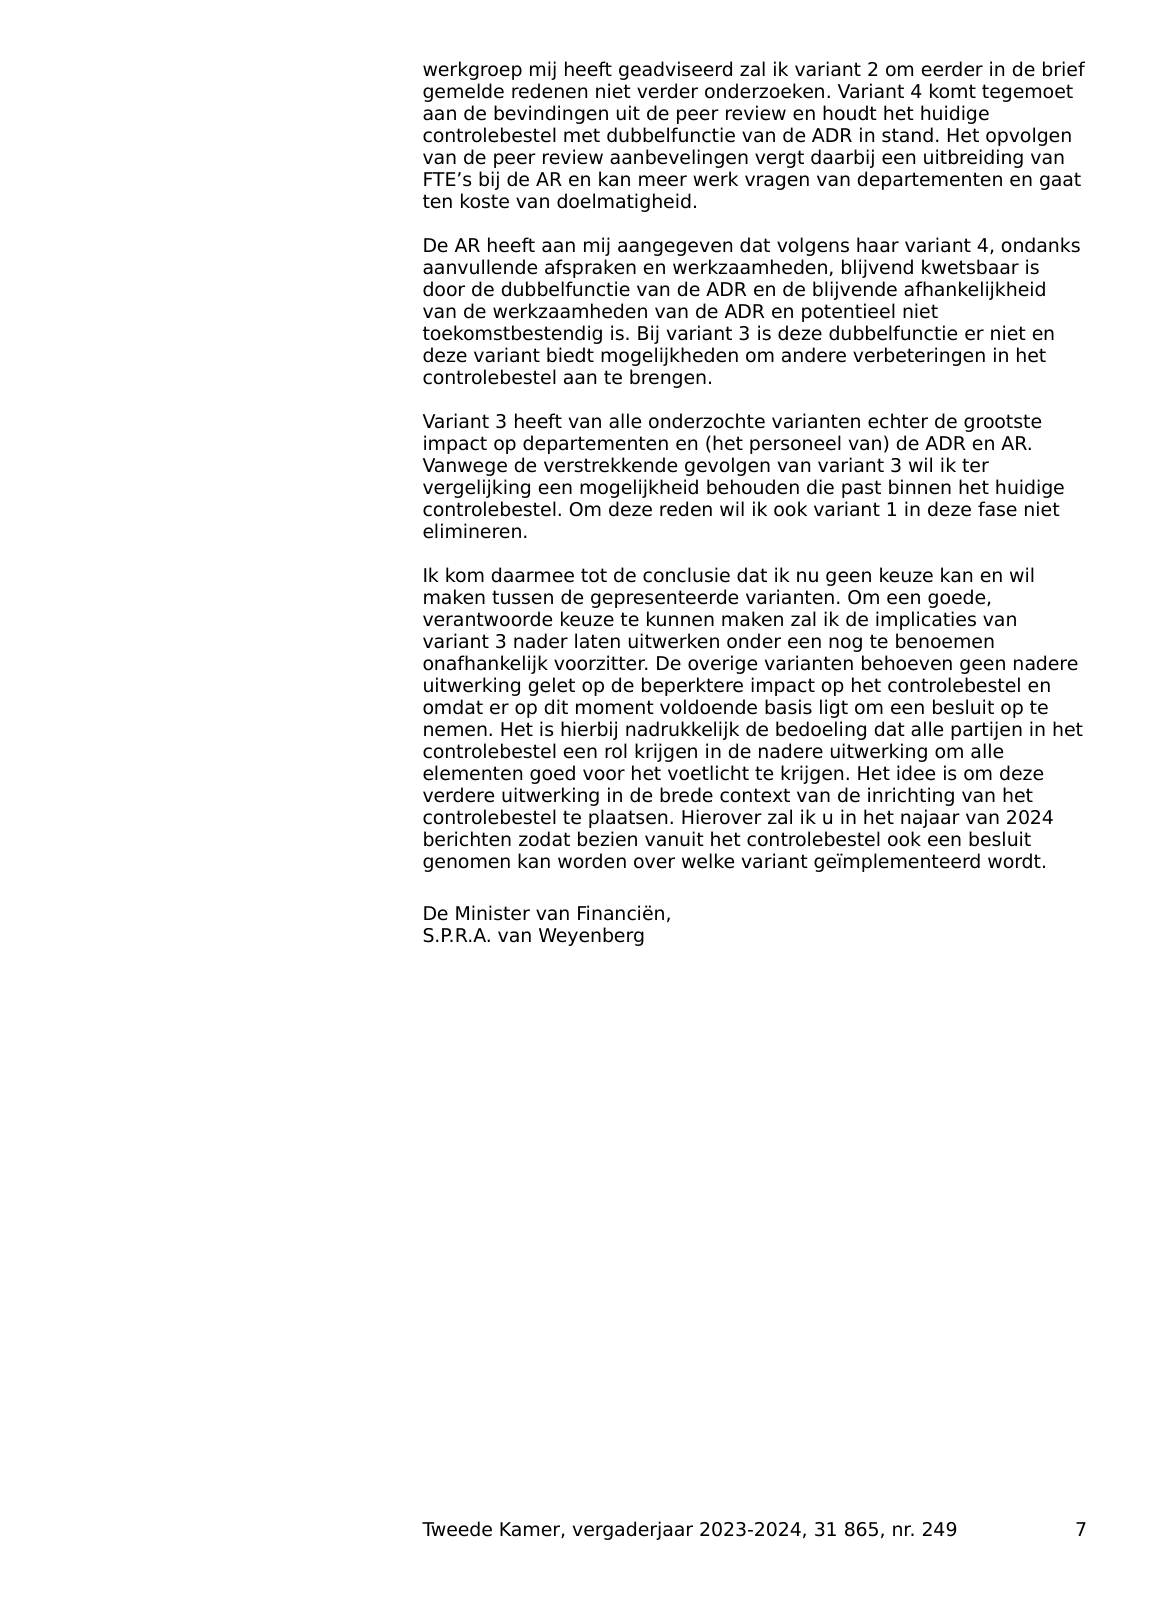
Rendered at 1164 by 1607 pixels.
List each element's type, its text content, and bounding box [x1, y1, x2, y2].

text De AR heeft aan mij aangegeven dat volgens haar variant 4, ondanks aanvullende afspraken en werkzaamheden, blijvend kwetsbaar is door de dubbelfunctie van de ADR en de blijvende afhankelijkheid van de werkzaamheden van de ADR en potentieel niet toekomstbestendig is. Bij variant 3 is deze dubbelfunctie er niet en deze variant biedt mogelijkheden om andere verbeteringen in het controlebestel aan te brengen. [422, 235, 1087, 389]
text Variant 3 heeft van alle onderzochte varianten echter de grootste impact op departementen en (het personeel van) de ADR en AR. Vanwege de verstrekkende gevolgen van variant 3 wil ik ter vergelijking een mogelijkheid behouden die past binnen het huidige controlebestel. Om deze reden wil ik ook variant 1 in deze fase niet elimineren. [422, 411, 1087, 543]
text werkgroep mij heeft geadviseerd zal ik variant 2 om eerder in de brief gemelde redenen niet verder onderzoeken. Variant 4 komt tegemoet aan de bevindingen uit de peer review en houdt het huidige controlebestel met dubbelfunctie van de ADR in stand. Het opvolgen van de peer review aanbevelingen vergt daarbij een uitbreiding van FTE’s bij de AR en kan meer werk vragen van departementen en gaat ten koste van doelmatigheid. [422, 59, 1087, 213]
text Ik kom daarmee tot de conclusie dat ik nu geen keuze kan en wil maken tussen de gepresenteerde varianten. Om een goede, verantwoorde keuze te kunnen maken zal ik de implicaties van variant 3 nader laten uitwerken onder een nog te benoemen onafhankelijk voorzitter. De overige varianten behoeven geen nadere uitwerking gelet op de beperktere impact op het controlebestel en omdat er op dit moment voldoende basis ligt om een besluit op te nemen. Het is hierbij nadrukkelijk de bedoeling dat alle partijen in het controlebestel een rol krijgen in de nadere uitwerking om alle elementen goed voor het voetlicht te krijgen. Het idee is om deze verdere uitwerking in de brede context van de inrichting van het controlebestel te plaatsen. Hierover zal ik u in het najaar van 2024 berichten zodat bezien vanuit het controlebestel ook een besluit genomen kan worden over welke variant geïmplementeerd wordt. [422, 565, 1087, 873]
text De Minister van Financiën, S.P.R.A. van Weyenberg [422, 903, 1087, 947]
